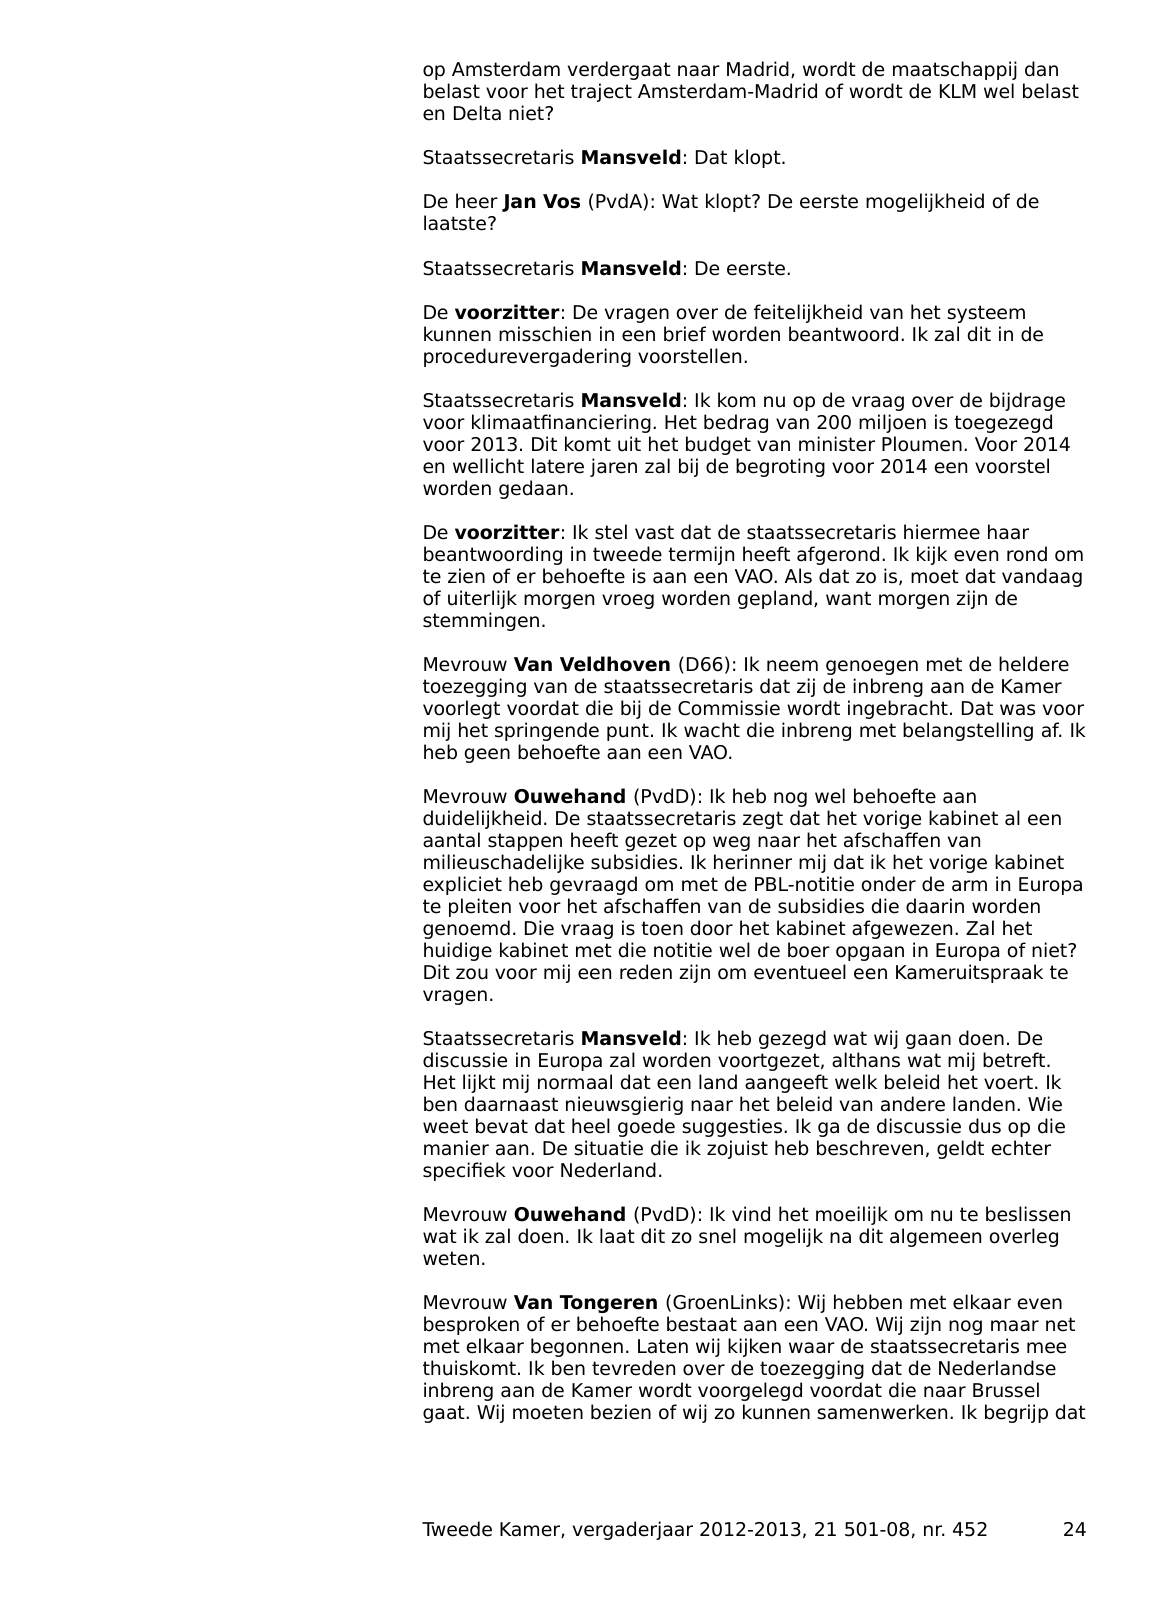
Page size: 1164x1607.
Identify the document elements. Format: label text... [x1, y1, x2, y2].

text Mevrouw Van Veldhoven (D66): Ik neem genoegen met de heldere toezegging van de staatssecretaris dat zij de inbreng aan de Kamer voorlegt voordat die bij de Commissie wordt ingebracht. Dat was voor mij het springende punt. Ik wacht die inbreng met belangstelling af. Ik heb geen behoefte aan een VAO. [422, 654, 1087, 764]
text Mevrouw Ouwehand (PvdD): Ik vind het moeilijk om nu te beslissen wat ik zal doen. Ik laat dit zo snel mogelijk na dit algemeen overleg weten. [422, 1204, 1087, 1270]
text Staatssecretaris Mansveld: De eerste. [422, 257, 1087, 279]
text De voorzitter: Ik stel vast dat de staatssecretaris hiermee haar beantwoording in tweede termijn heeft afgerond. Ik kijk even rond om te zien of er behoefte is aan een VAO. Als dat zo is, moet dat vandaag of uiterlijk morgen vroeg worden gepland, want morgen zijn de stemmingen. [422, 522, 1087, 632]
text De heer Jan Vos (PvdA): Wat klopt? De eerste mogelijkheid of de laatste? [422, 191, 1087, 235]
text Staatssecretaris Mansveld: Ik kom nu op de vraag over de bijdrage voor klimaatfinanciering. Het bedrag van 200 miljoen is toegezegd voor 2013. Dit komt uit het budget van minister Ploumen. Voor 2014 en wellicht latere jaren zal bij de begroting voor 2014 een voorstel worden gedaan. [422, 390, 1087, 500]
text Staatssecretaris Mansveld: Dat klopt. [422, 147, 1087, 169]
text Mevrouw Ouwehand (PvdD): Ik heb nog wel behoefte aan duidelijkheid. De staatssecretaris zegt dat het vorige kabinet al een aantal stappen heeft gezet op weg naar het afschaffen van milieuschadelijke subsidies. Ik herinner mij dat ik het vorige kabinet expliciet heb gevraagd om met de PBL-notitie onder de arm in Europa te pleiten voor het afschaffen van de subsidies die daarin worden genoemd. Die vraag is toen door het kabinet afgewezen. Zal het huidige kabinet met die notitie wel de boer opgaan in Europa of niet? Dit zou voor mij een reden zijn om eventueel een Kameruitspraak te vragen. [422, 786, 1087, 1006]
text Mevrouw Van Tongeren (GroenLinks): Wij hebben met elkaar even besproken of er behoefte bestaat aan een VAO. Wij zijn nog maar net met elkaar begonnen. Laten wij kijken waar de staatssecretaris mee thuiskomt. Ik ben tevreden over de toezegging dat de Nederlandse inbreng aan de Kamer wordt voorgelegd voordat die naar Brussel gaat. Wij moeten bezien of wij zo kunnen samenwerken. Ik begrijp dat [422, 1292, 1087, 1424]
text op Amsterdam verdergaat naar Madrid, wordt de maatschappij dan belast voor het traject Amsterdam-Madrid of wordt de KLM wel belast en Delta niet? [422, 59, 1087, 125]
text Staatssecretaris Mansveld: Ik heb gezegd wat wij gaan doen. De discussie in Europa zal worden voortgezet, althans wat mij betreft. Het lijkt mij normaal dat een land aangeeft welk beleid het voert. Ik ben daarnaast nieuwsgierig naar het beleid van andere landen. Wie weet bevat dat heel goede suggesties. Ik ga de discussie dus op die manier aan. De situatie die ik zojuist heb beschreven, geldt echter specifiek voor Nederland. [422, 1028, 1087, 1182]
text De voorzitter: De vragen over de feitelijkheid van het systeem kunnen misschien in een brief worden beantwoord. Ik zal dit in de procedurevergadering voorstellen. [422, 302, 1087, 368]
